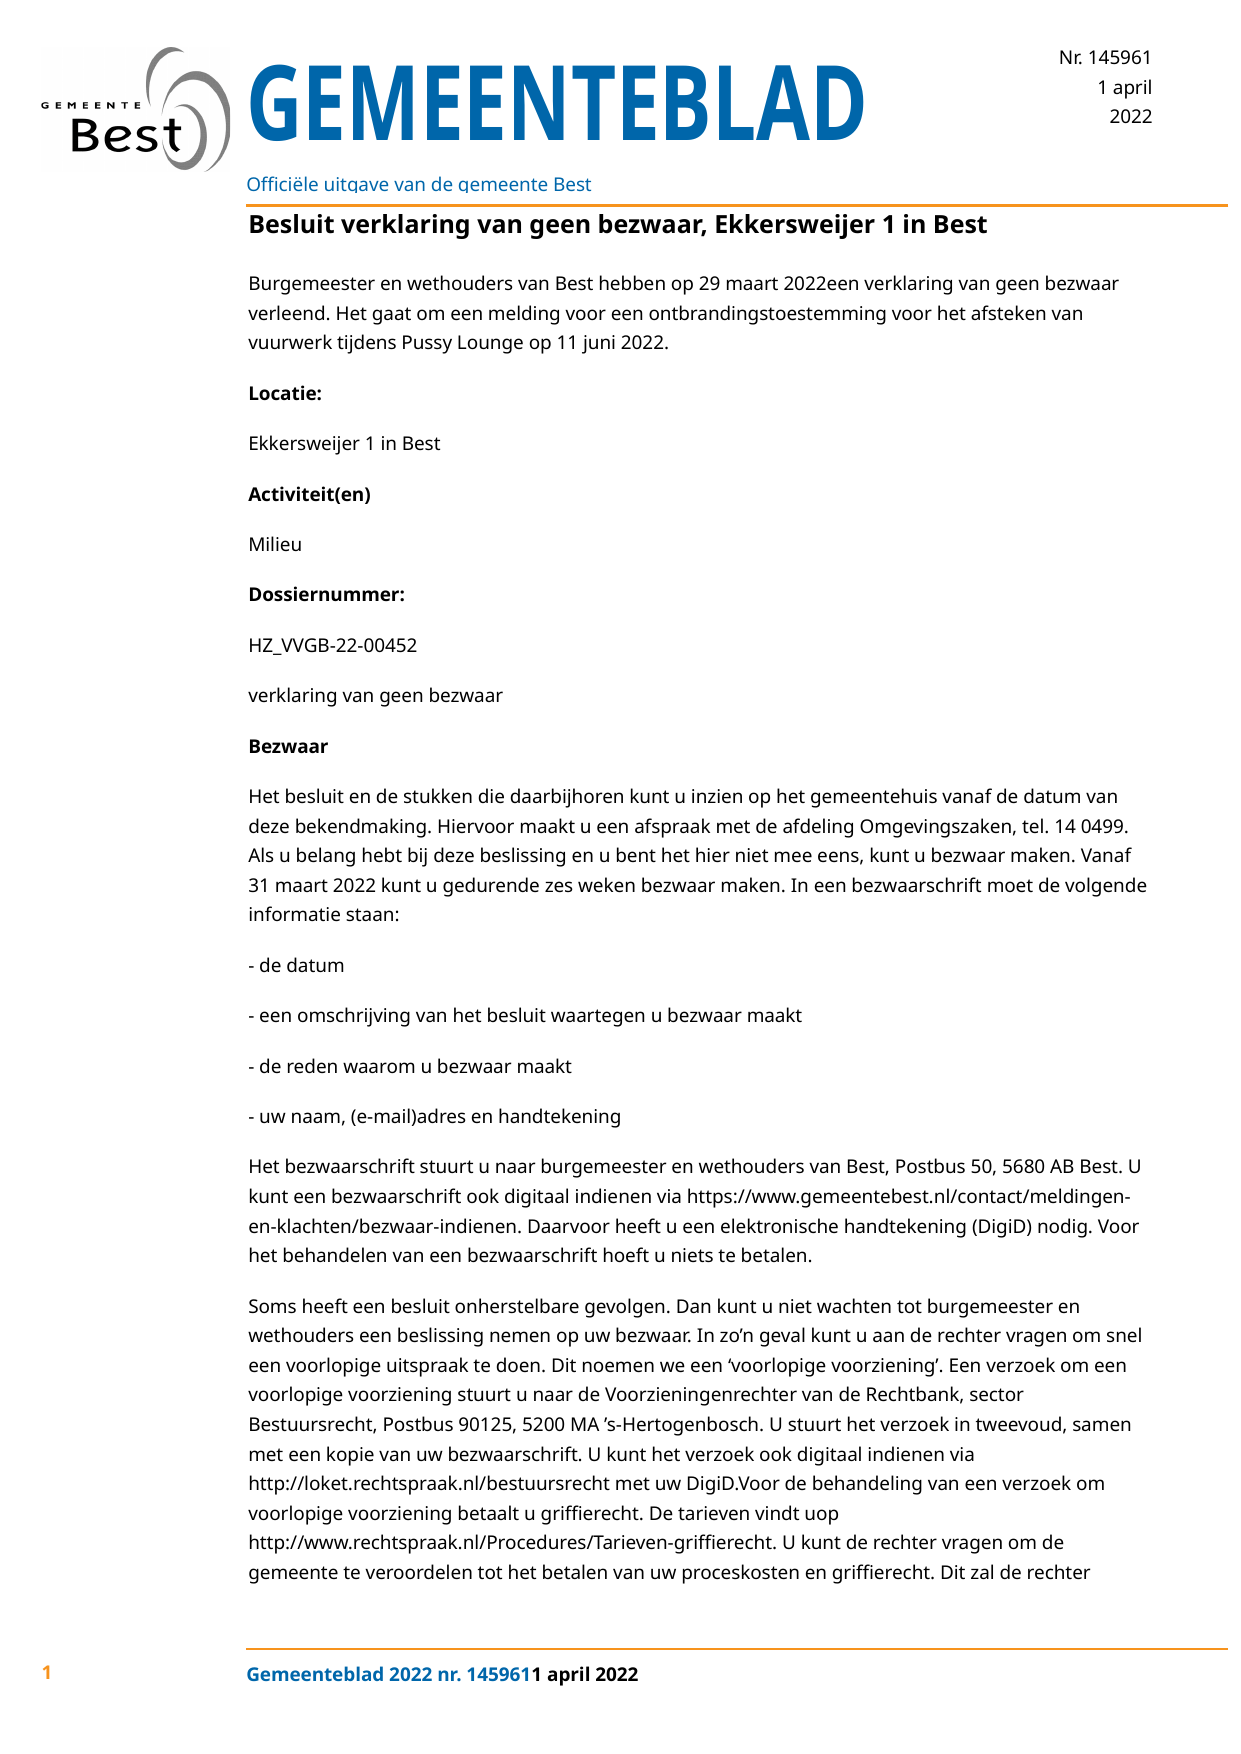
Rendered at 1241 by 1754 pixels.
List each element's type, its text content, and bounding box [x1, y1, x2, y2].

text Dossiernummer: [248, 582, 1152, 607]
text Burgemeester en wethouders van Best hebben op 29 maart 2022een verklaring van geen bezwaar verleend. Het gaat om een melding voor een ontbrandingstoestemming voor het afsteken van vuurwerk tijdens Pussy Lounge op 11 juni 2022. [248, 270, 1152, 355]
text Ekkersweijer 1 in Best [248, 430, 1152, 456]
text Activiteit(en) [248, 481, 1152, 506]
text - de datum [248, 952, 1152, 978]
text Bezwaar [248, 733, 1152, 758]
text Het besluit en de stukken die daarbijhoren kunt u inzien op het gemeentehuis vanaf de datum van deze bekendmaking. Hiervoor maakt u een afspraak met de afdeling Omgevingszaken, tel. 14 0499. Als u belang hebt bij deze beslissing en u bent het hier niet mee eens, kunt u bezwaar maken. Vanaf 31 maart 2022 kunt u gedurende zes weken bezwaar maken. In een bezwaarschrift moet de volgende informatie staan: [248, 783, 1152, 927]
text - uw naam, (e-mail)adres en handtekening [248, 1103, 1152, 1129]
picture [41, 47, 231, 172]
text Het bezwaarschrift stuurt u naar burgemeester en wethouders van Best, Postbus 50, 5680 AB Best. U kunt een bezwaarschrift ook digitaal indienen via https://www.gemeentebest.nl/contact/meldingen-en-klachten/bezwaar-indienen. Daarvoor heeft u een elektronische handtekening (DigiD) nodig. Voor het behandelen van een bezwaarschrift hoeft u niets te betalen. [248, 1154, 1152, 1268]
text - een omschrijving van het besluit waartegen u bezwaar maakt [248, 1002, 1152, 1028]
text Locatie: [248, 380, 1152, 406]
text - de reden waarom u bezwaar maakt [248, 1053, 1152, 1078]
text HZ_VVGB-22-00452 [248, 632, 1152, 658]
text Milieu [248, 531, 1152, 557]
text Soms heeft een besluit onherstelbare gevolgen. Dan kunt u niet wachten tot burgemeester en wethouders een beslissing nemen op uw bezwaar. In zo’n geval kunt u aan de rechter vragen om snel een voorlopige uitspraak te doen. Dit noemen we een ‘voorlopige voorziening’. Een verzoek om een voorlopige voorziening stuurt u naar de Voorzieningenrechter van de Rechtbank, sector Bestuursrecht, Postbus 90125, 5200 MA ’s-Hertogenbosch. U stuurt het verzoek in tweevoud, samen met een kopie van uw bezwaarschrift. U kunt het verzoek ook digitaal indienen via http://loket.rechtspraak.nl/bestuursrecht met uw DigiD.Voor de behandeling van een verzoek om voorlopige voorziening betaalt u griffierecht. De tarieven vindt uop http://www.rechtspraak.nl/Procedures/Tarieven-griffierecht. U kunt de rechter vragen om de gemeente te veroordelen tot het betalen van uw proceskosten en griffierecht. Dit zal de rechter [248, 1293, 1152, 1585]
text verklaring van geen bezwaar [248, 682, 1152, 708]
text Besluit verklaring van geen bezwaar, Ekkersweijer 1 in Best [248, 207, 1152, 241]
